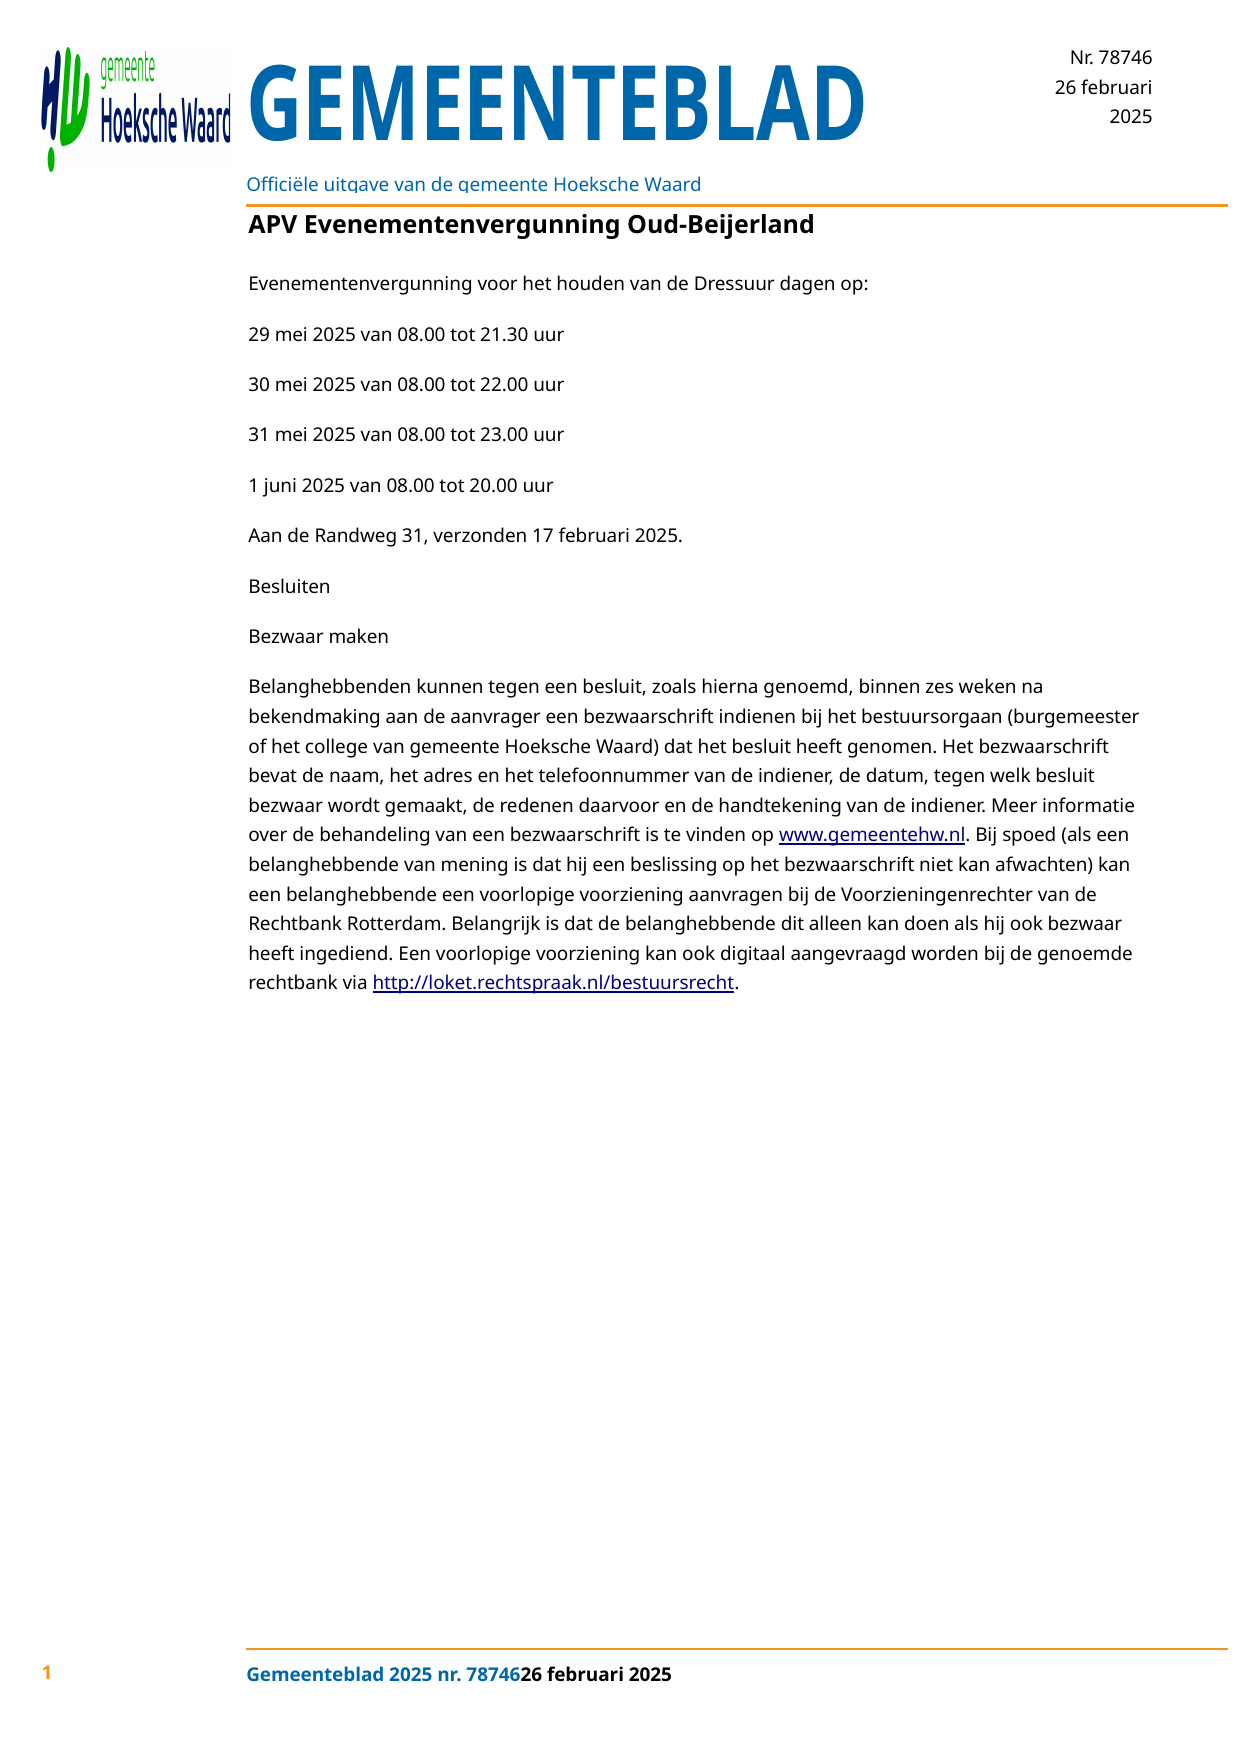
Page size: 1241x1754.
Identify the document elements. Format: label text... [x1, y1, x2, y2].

picture [41, 47, 231, 172]
text Belanghebbenden kunnen tegen een besluit, zoals hierna genoemd, binnen zes weken na bekendmaking aan de aanvrager een bezwaarschrift indienen bij het bestuursorgaan (burgemeester of het college van gemeente Hoeksche Waard) dat het besluit heeft genomen. Het bezwaarschrift bevat de naam, het adres en het telefoonnummer van de indiener, de datum, tegen welk besluit bezwaar wordt gemaakt, de redenen daarvoor en de handtekening van de indiener. Meer informatie over de behandeling van een bezwaarschrift is te vinden op www.gemeentehw.nl. Bij spoed (als een belanghebbende van mening is dat hij een beslissing op het bezwaarschrift niet kan afwachten) kan een belanghebbende een voorlopige voorziening aanvragen bij de Voorzieningenrechter van de Rechtbank Rotterdam. Belangrijk is dat de belanghebbende dit alleen kan doen als hij ook bezwaar heeft ingediend. Een voorlopige voorziening kan ook digitaal aangevraagd worden bij de genoemde rechtbank via http://loket.rechtspraak.nl/bestuursrecht. [248, 674, 1152, 995]
text 30 mei 2025 van 08.00 tot 22.00 uur [248, 371, 1152, 397]
text Aan de Randweg 31, verzonden 17 februari 2025. [248, 522, 1152, 548]
text APV Evenementenvergunning Oud-Beijerland [248, 207, 1152, 241]
text 1 juni 2025 van 08.00 tot 20.00 uur [248, 472, 1152, 498]
text Bezwaar maken [248, 623, 1152, 649]
text 29 mei 2025 van 08.00 tot 21.30 uur [248, 321, 1152, 346]
text Besluiten [248, 573, 1152, 598]
text Evenementenvergunning voor het houden van de Dressuur dagen op: [248, 270, 1152, 296]
text 31 mei 2025 van 08.00 tot 23.00 uur [248, 422, 1152, 447]
